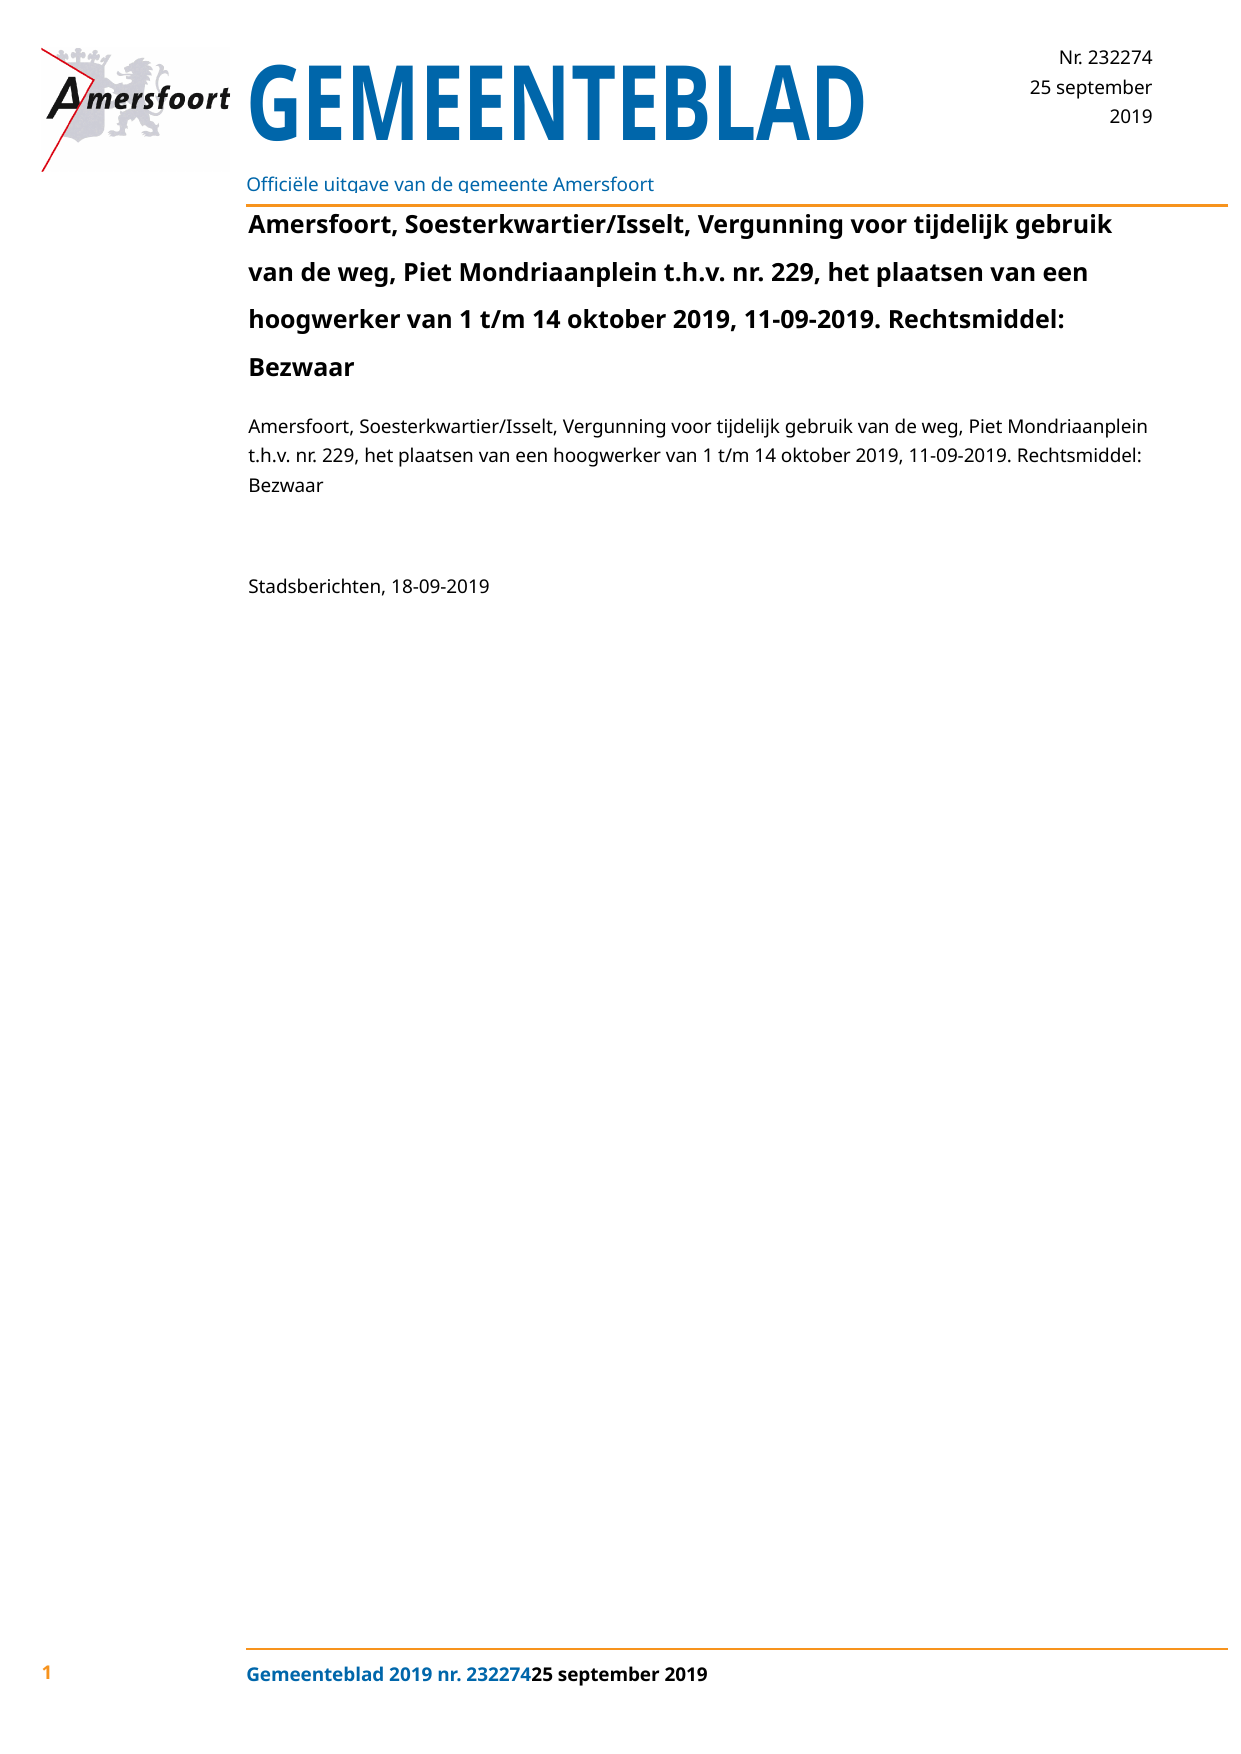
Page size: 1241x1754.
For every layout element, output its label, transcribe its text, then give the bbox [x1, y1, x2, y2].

text Amersfoort, Soesterkwartier/Isselt, Vergunning voor tijdelijk gebruik van de weg, Piet Mondriaanplein t.h.v. nr. 229, het plaatsen van een hoogwerker van 1 t/m 14 oktober 2019, 11-09-2019. Rechtsmiddel: Bezwaar [248, 207, 1152, 384]
text Amersfoort, Soesterkwartier/Isselt, Vergunning voor tijdelijk gebruik van de weg, Piet Mondriaanplein t.h.v. nr. 229, het plaatsen van een hoogwerker van 1 t/m 14 oktober 2019, 11-09-2019. Rechtsmiddel: Bezwaar [248, 413, 1152, 498]
text Stadsberichten, 18-09-2019 [248, 573, 1152, 599]
picture [41, 47, 231, 172]
